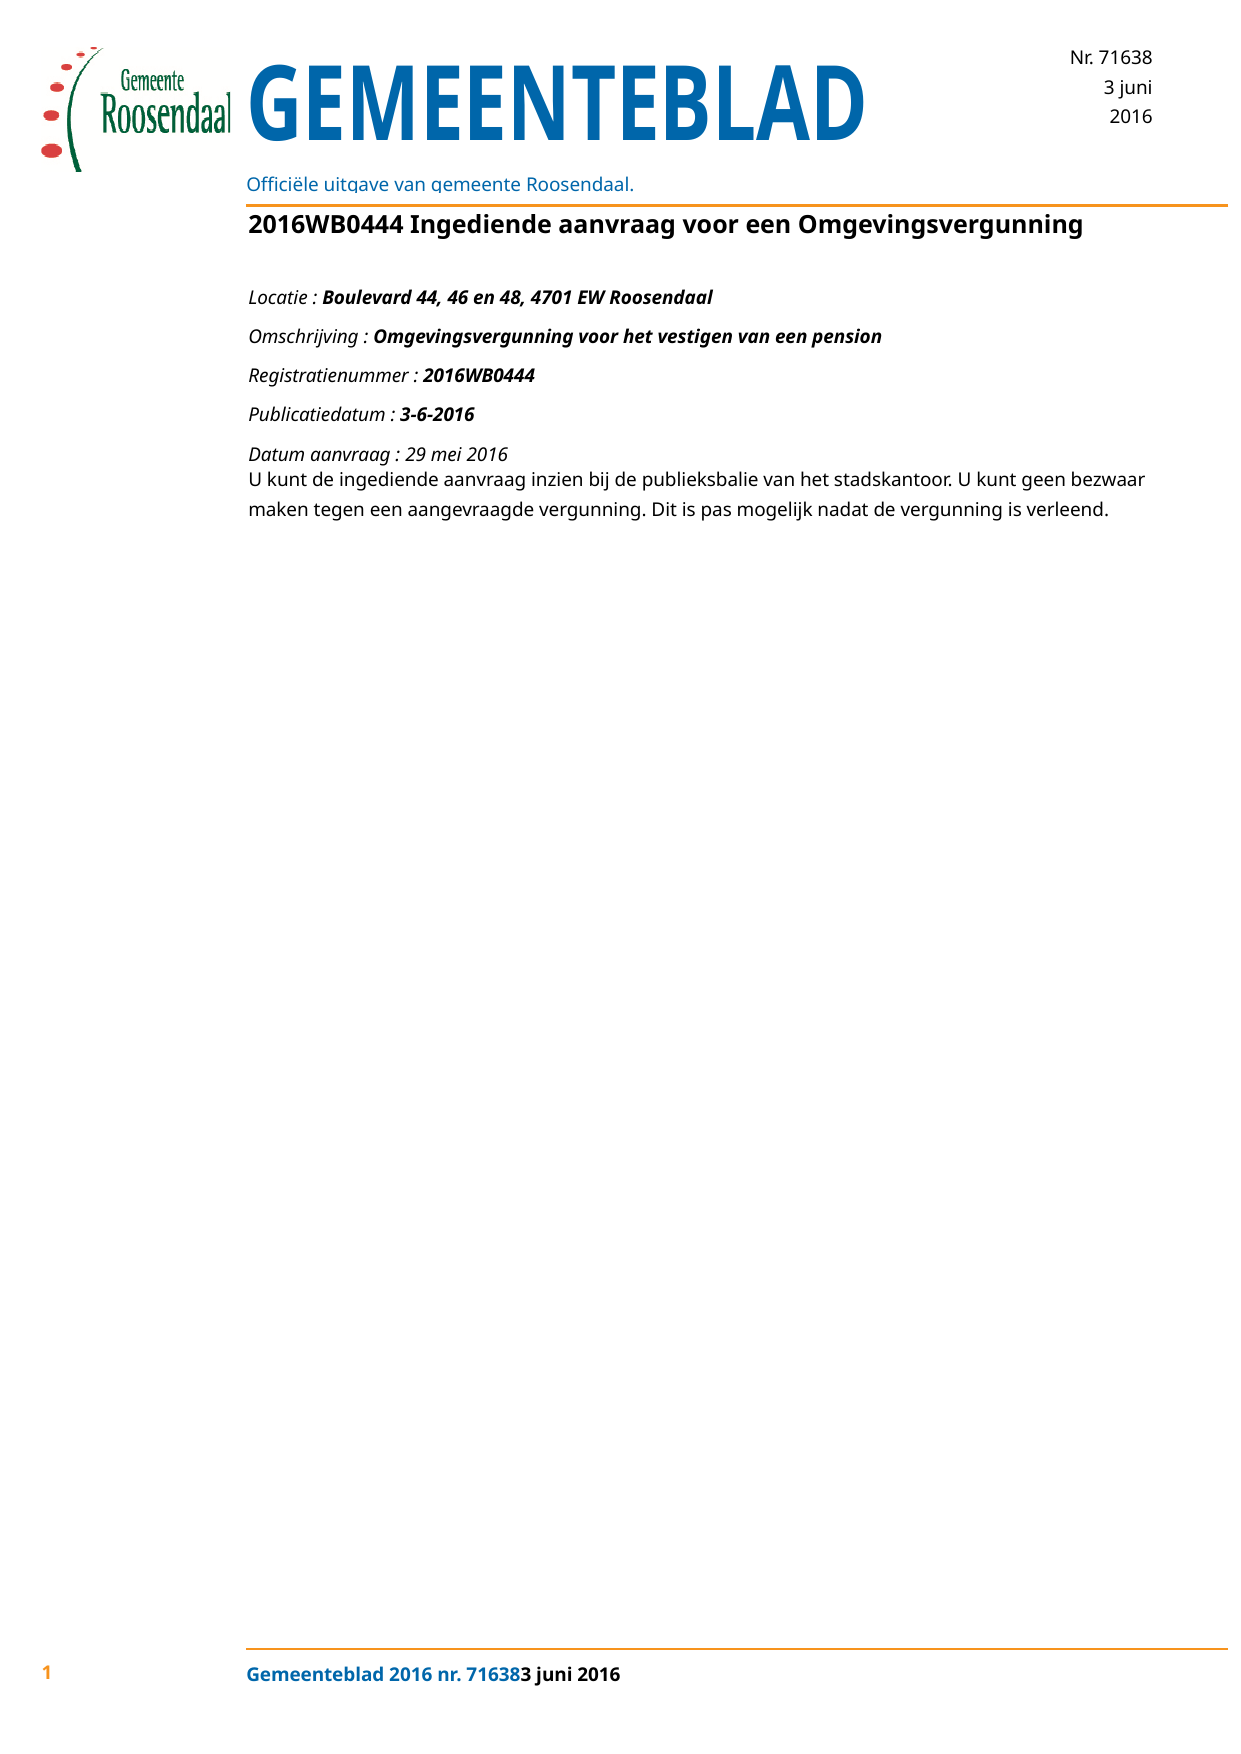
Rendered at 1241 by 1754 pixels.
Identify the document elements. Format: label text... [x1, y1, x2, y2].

text 2016WB0444 Ingediende aanvraag voor een Omgevingsvergunning [248, 207, 1152, 241]
text Datum aanvraag : 29 mei 2016 [248, 441, 1152, 467]
text Registratienummer : 2016WB0444 [248, 362, 1152, 388]
picture [41, 47, 231, 172]
text Omschrijving : Omgevingsvergunning voor het vestigen van een pension [248, 323, 1152, 349]
text U kunt de ingediende aanvraag inzien bij de publieksbalie van het stadskantoor. U kunt geen bezwaar maken tegen een aangevraagde vergunning. Dit is pas mogelijk nadat de vergunning is verleend. [248, 467, 1152, 522]
text Locatie : Boulevard 44, 46 en 48, 4701 EW Roosendaal [248, 284, 1152, 309]
text Publicatiedatum : 3-6-2016 [248, 402, 1152, 427]
